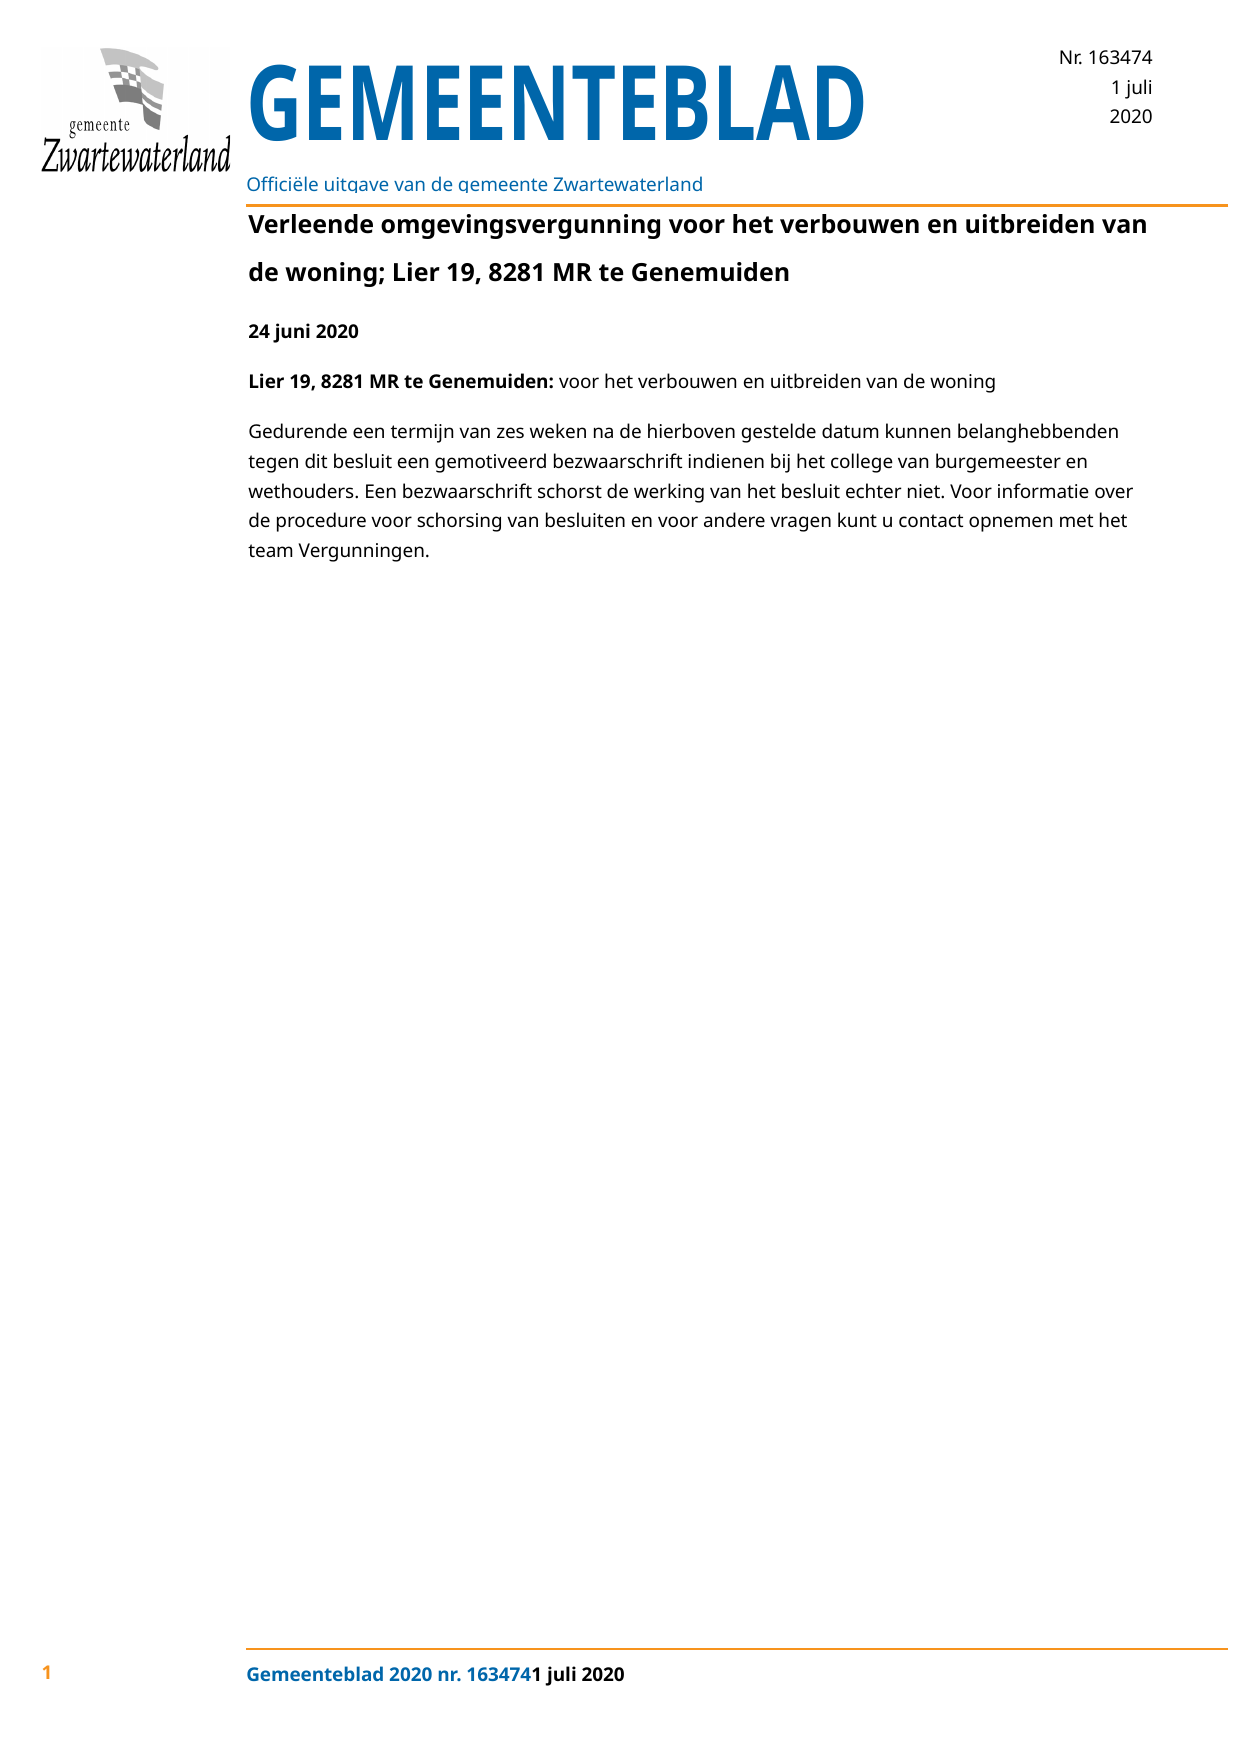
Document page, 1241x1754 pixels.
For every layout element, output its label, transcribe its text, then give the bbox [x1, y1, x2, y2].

text 24 juni 2020 [248, 318, 1152, 344]
text Gedurende een termijn van zes weken na de hierboven gestelde datum kunnen belanghebbenden tegen dit besluit een gemotiveerd bezwaarschrift indienen bij het college van burgemeester en wethouders. Een bezwaarschrift schorst de werking van het besluit echter niet. Voor informatie over de procedure voor schorsing van besluiten en voor andere vragen kunt u contact opnemen met het team Vergunningen. [248, 419, 1152, 563]
picture [41, 47, 231, 172]
text Verleende omgevingsvergunning voor het verbouwen en uitbreiden van de woning; Lier 19, 8281 MR te Genemuiden [248, 207, 1152, 288]
text Lier 19, 8281 MR te Genemuiden: voor het verbouwen en uitbreiden van de woning [248, 368, 1152, 394]
